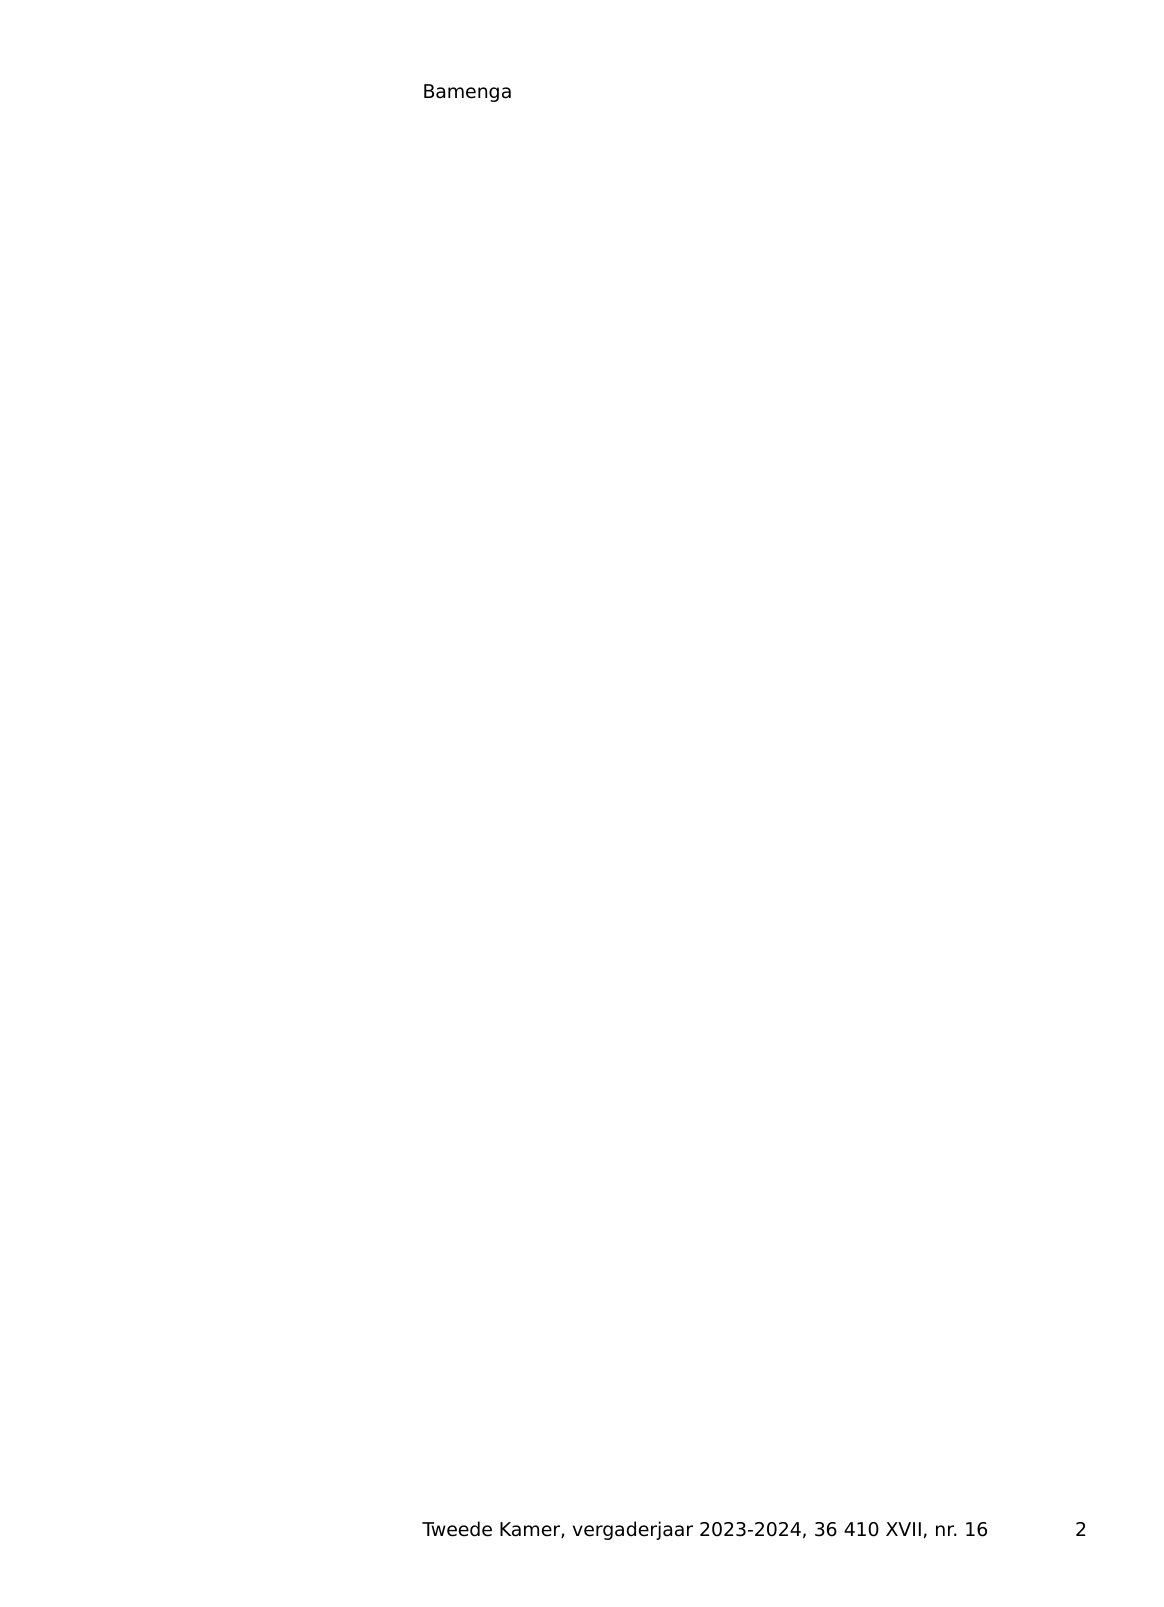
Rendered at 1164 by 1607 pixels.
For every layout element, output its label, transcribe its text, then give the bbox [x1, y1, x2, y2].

text Bamenga [422, 59, 1087, 103]
